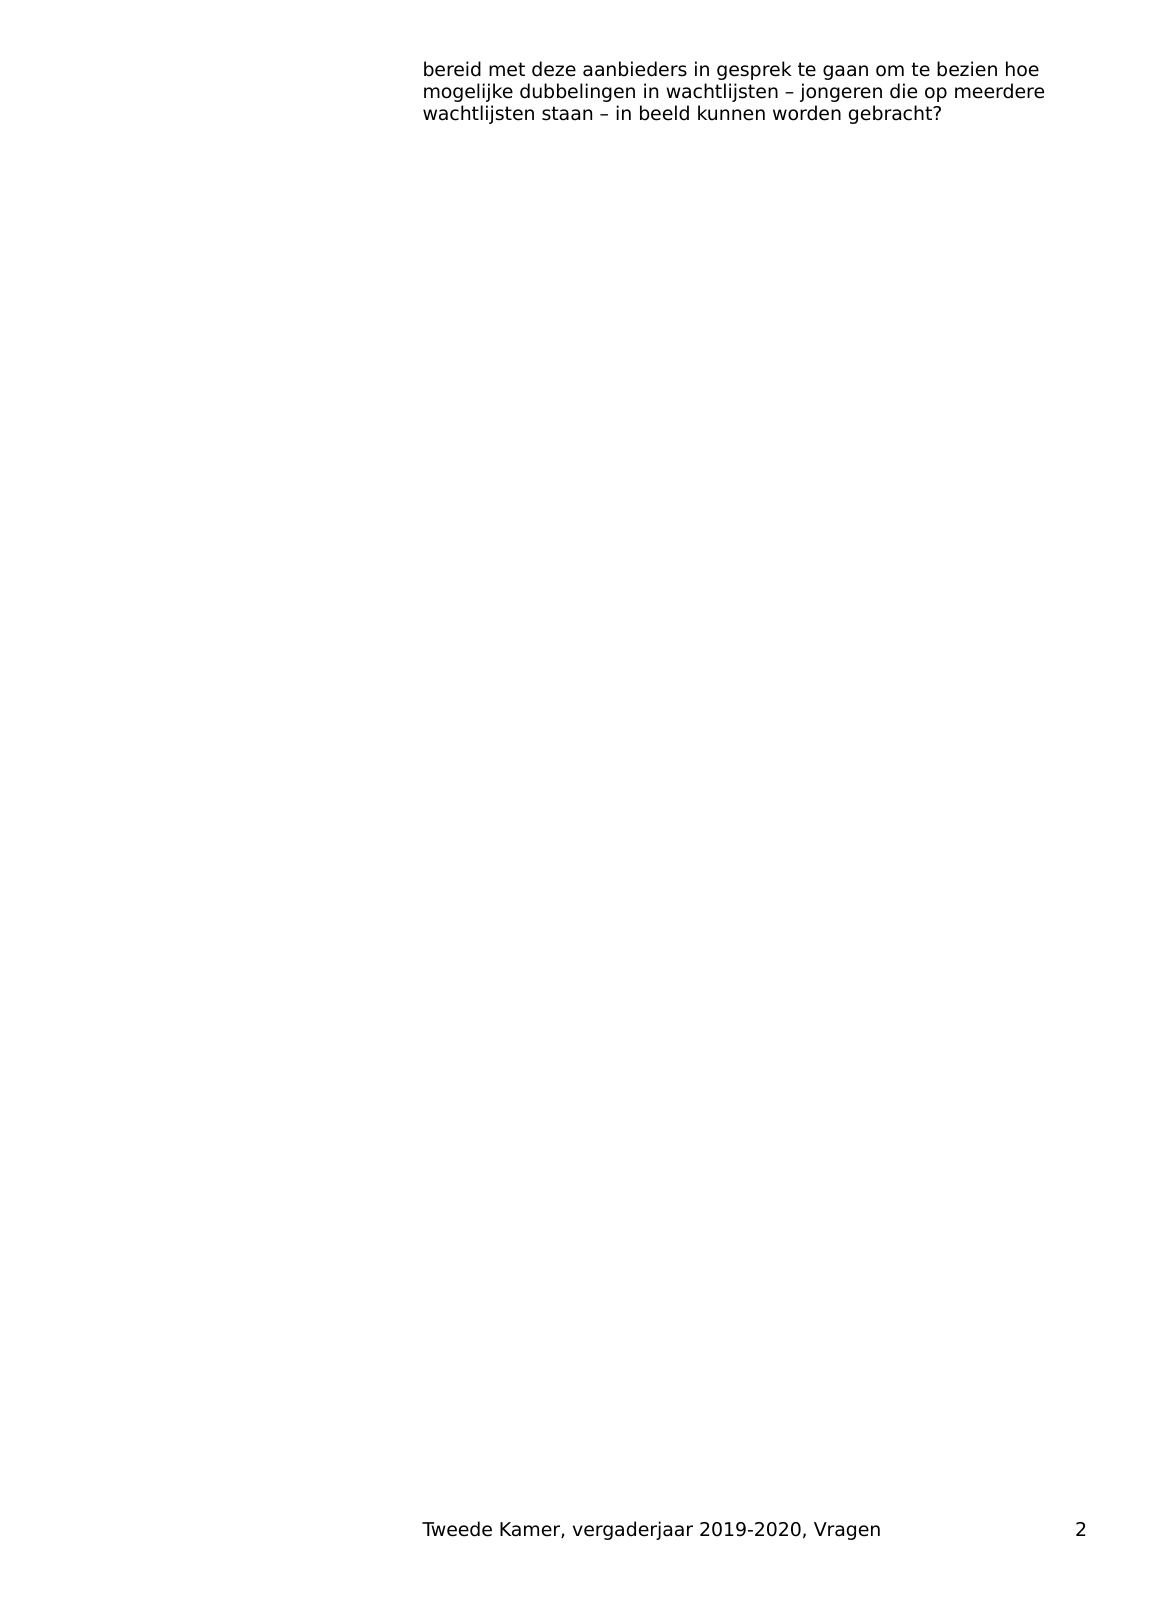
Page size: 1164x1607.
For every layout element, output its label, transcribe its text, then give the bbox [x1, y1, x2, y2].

text bereid met deze aanbieders in gesprek te gaan om te bezien hoe mogelijke dubbelingen in wachtlijsten – jongeren die op meerdere wachtlijsten staan – in beeld kunnen worden gebracht? [422, 59, 1087, 125]
